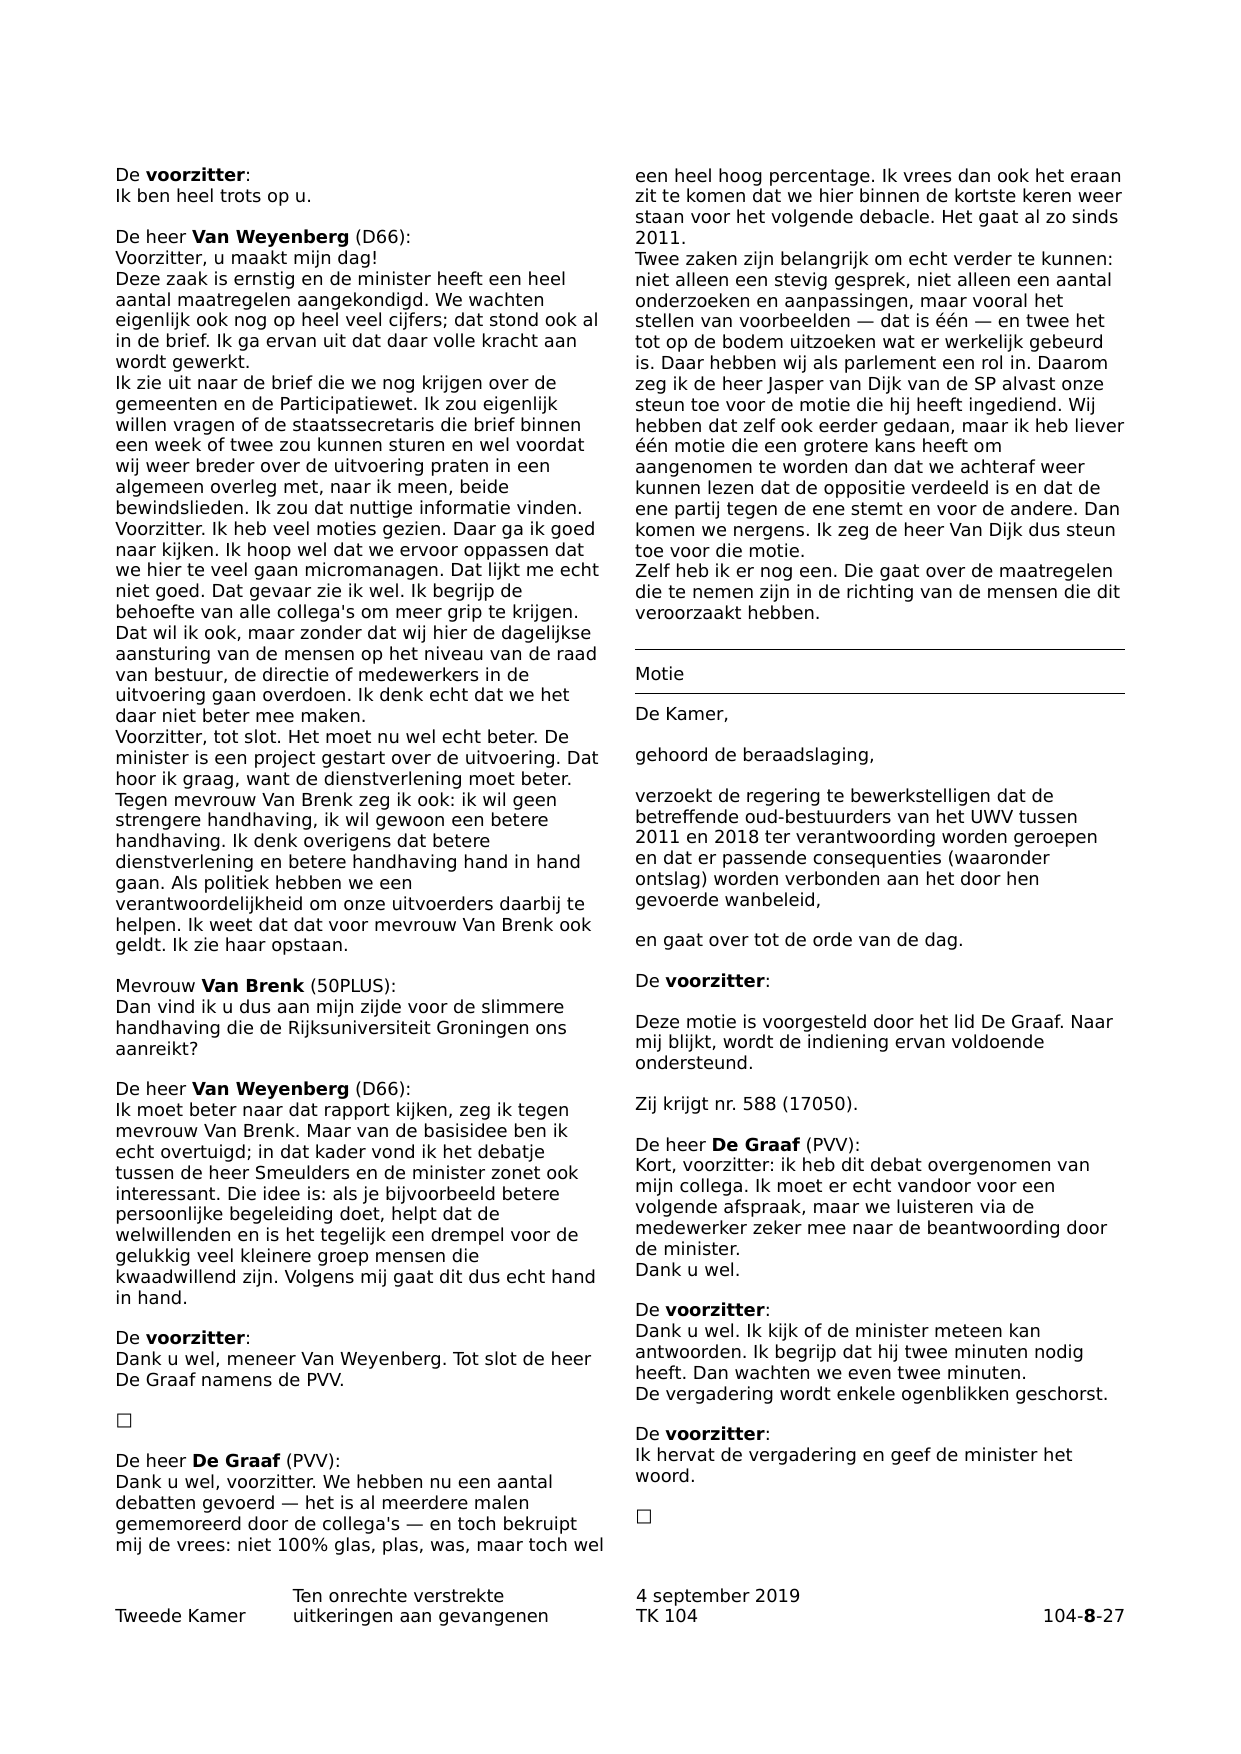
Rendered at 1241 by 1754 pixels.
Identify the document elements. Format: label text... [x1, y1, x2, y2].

text Voorzitter, u maakt mijn dag! [115, 248, 605, 268]
text De voorzitter: [115, 1328, 605, 1349]
text verzoekt de regering te bewerkstelligen dat de betreffende oud-bestuurders van het UWV tussen 2011 en 2018 ter verantwoording worden geroepen en dat er passende consequenties (waaronder ontslag) worden verbonden aan het door hen gevoerde wanbeleid, [635, 786, 1125, 910]
text gehoord de beraadslaging, [635, 745, 1125, 766]
text een heel hoog percentage. Ik vrees dan ook het eraan zit te komen dat we hier binnen de kortste keren weer staan voor het volgende debacle. Het gaat al zo sinds 2011. [635, 165, 1125, 249]
text De voorzitter: [635, 971, 1125, 992]
text Dank u wel, meneer Van Weyenberg. Tot slot de heer De Graaf namens de PVV. [115, 1349, 605, 1391]
text en gaat over tot de orde van de dag. [635, 930, 1125, 951]
text Ik moet beter naar dat rapport kijken, zeg ik tegen mevrouw Van Brenk. Maar van de basisidee ben ik echt overtuigd; in dat kader vond ik het debatje tussen de heer Smeulders en de minister zonet ook interessant. Die idee is: als je bijvoorbeeld betere persoonlijke begeleiding doet, helpt dat de welwillenden en is het tegelijk een drempel voor de gelukkig veel kleinere groep mensen die kwaadwillend zijn. Volgens mij gaat dit dus echt hand in hand. [115, 1100, 605, 1308]
text Deze motie is voorgesteld door het lid De Graaf. Naar mij blijkt, wordt de indiening ervan voldoende ondersteund. [635, 1012, 1125, 1074]
text De vergadering wordt enkele ogenblikken geschorst. [635, 1383, 1125, 1404]
text Dank u wel. Ik kijk of de minister meteen kan antwoorden. Ik begrijp dat hij twee minuten nodig heeft. Dan wachten we even twee minuten. [635, 1321, 1125, 1383]
text Voorzitter. Ik heb veel moties gezien. Daar ga ik goed naar kijken. Ik hoop wel dat we ervoor oppassen dat we hier te veel gaan micromanagen. Dat lijkt me echt niet goed. Dat gevaar zie ik wel. Ik begrijp de behoefte van alle collega's om meer grip te krijgen. Dat wil ik ook, maar zonder dat wij hier de dagelijkse aansturing van de mensen op het niveau van de raad van bestuur, de directie of medewerkers in de uitvoering gaan overdoen. Ik denk echt dat we het daar niet beter mee maken. [115, 518, 605, 727]
text Deze zaak is ernstig en de minister heeft een heel aantal maatregelen aangekondigd. We wachten eigenlijk ook nog op heel veel cijfers; dat stond ook al in de brief. Ik ga ervan uit dat daar volle kracht aan wordt gewerkt. [115, 268, 605, 373]
text De heer De Graaf (PVV): [635, 1134, 1125, 1155]
text Kort, voorzitter: ik heb dit debat overgenomen van mijn collega. Ik moet er echt vandoor voor een volgende afspraak, maar we luisteren via de medewerker zeker mee naar de beantwoording door de minister. [635, 1155, 1125, 1259]
text Zelf heb ik er nog een. Die gaat over de maatregelen die te nemen zijn in de richting van de mensen die dit veroorzaakt hebben. [635, 561, 1125, 624]
text De heer Van Weyenberg (D66): [115, 1079, 605, 1100]
text De heer Van Weyenberg (D66): [115, 227, 605, 248]
text Dan vind ik u dus aan mijn zijde voor de slimmere handhaving die de Rijksuniversiteit Groningen ons aanreikt? [115, 997, 605, 1059]
text Zij krijgt nr. 588 (17050). [635, 1094, 1125, 1114]
text De heer De Graaf (PVV): [115, 1451, 605, 1472]
text Twee zaken zijn belangrijk om echt verder te kunnen: niet alleen een stevig gesprek, niet alleen een aantal onderzoeken en aanpassingen, maar vooral het stellen van voorbeelden — dat is één — en twee het tot op de bodem uitzoeken wat er werkelijk gebeurd is. Daar hebben wij als parlement een rol in. Daarom zeg ik de heer Jasper van Dijk van de SP alvast onze steun toe voor de motie die hij heeft ingediend. Wij hebben dat zelf ook eerder gedaan, maar ik heb liever één motie die een grotere kans heeft om aangenomen te worden dan dat we achteraf weer kunnen lezen dat de oppositie verdeeld is en dat de ene partij tegen de ene stemt en voor de andere. Dan komen we nergens. Ik zeg de heer Van Dijk dus steun toe voor die motie. [635, 249, 1125, 561]
text ⬜ [635, 1507, 1125, 1527]
text De Kamer, [635, 704, 1125, 725]
text Dank u wel, voorzitter. We hebben nu een aantal debatten gevoerd — het is al meerdere malen gememoreerd door de collega's — en toch bekruipt mij de vrees: niet 100% glas, plas, was, maar toch wel [115, 1472, 605, 1555]
text Voorzitter, tot slot. Het moet nu wel echt beter. De minister is een project gestart over de uitvoering. Dat hoor ik graag, want de dienstverlening moet beter. Tegen mevrouw Van Brenk zeg ik ook: ik wil geen strengere handhaving, ik wil gewoon een betere handhaving. Ik denk overigens dat betere dienstverlening en betere handhaving hand in hand gaan. Als politiek hebben we een verantwoordelijkheid om onze uitvoerders daarbij te helpen. Ik weet dat dat voor mevrouw Van Brenk ook geldt. Ik zie haar opstaan. [115, 727, 605, 956]
text Ik ben heel trots op u. [115, 186, 605, 207]
text Dank u wel. [635, 1259, 1125, 1280]
text Mevrouw Van Brenk (50PLUS): [115, 976, 605, 997]
text Motie [635, 663, 1125, 684]
text ⬜ [115, 1411, 605, 1431]
text De voorzitter: [115, 165, 605, 186]
text Ik hervat de vergadering en geef de minister het woord. [635, 1445, 1125, 1487]
text De voorzitter: [635, 1424, 1125, 1445]
text Ik zie uit naar de brief die we nog krijgen over de gemeenten en de Participatiewet. Ik zou eigenlijk willen vragen of de staatssecretaris die brief binnen een week of twee zou kunnen sturen en wel voordat wij weer breder over de uitvoering praten in een algemeen overleg met, naar ik meen, beide bewindslieden. Ik zou dat nuttige informatie vinden. [115, 373, 605, 518]
text De voorzitter: [635, 1300, 1125, 1321]
